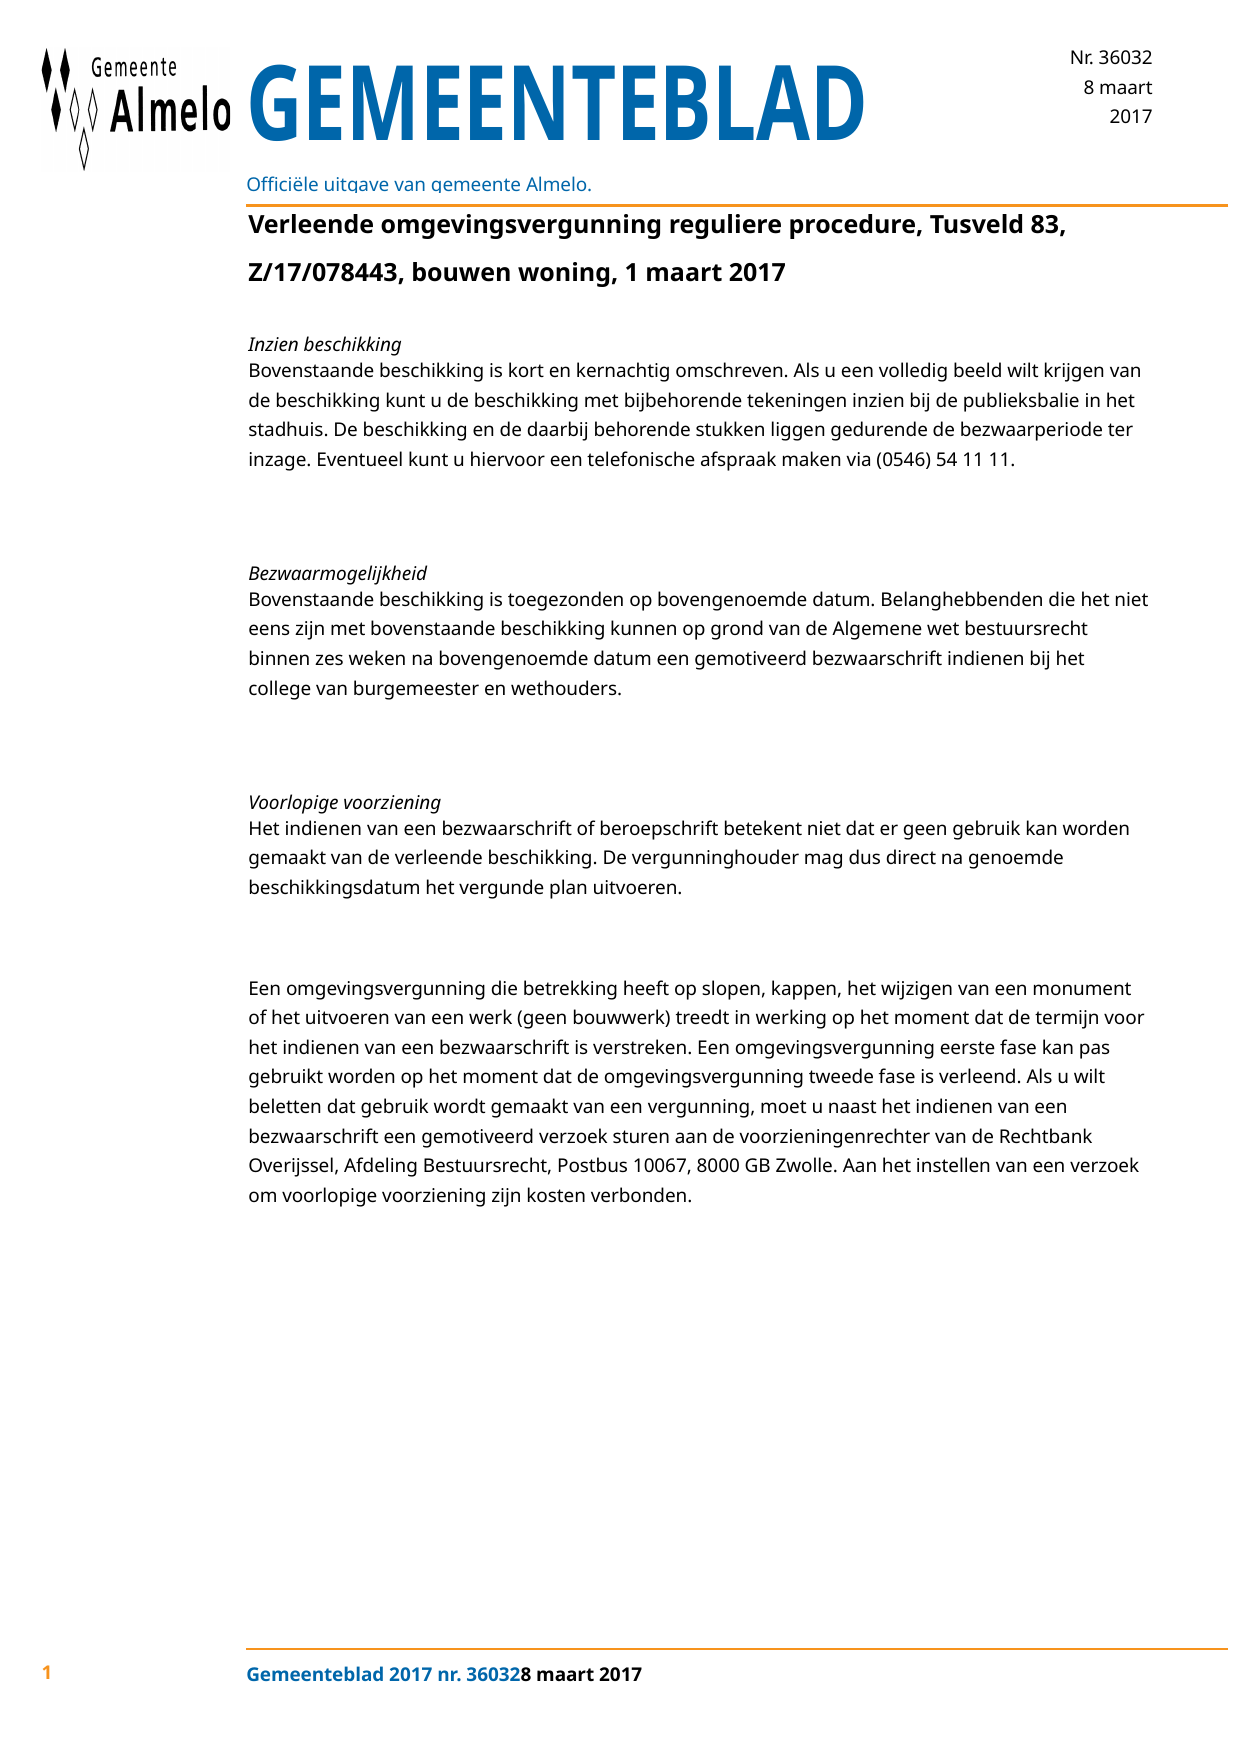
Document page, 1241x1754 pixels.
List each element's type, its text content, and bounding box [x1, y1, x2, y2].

text Een omgevingsvergunning die betrekking heeft op slopen, kappen, het wijzigen van een monument of het uitvoeren van een werk (geen bouwwerk) treedt in werking op het moment dat de termijn voor het indienen van een bezwaarschrift is verstreken. Een omgevingsvergunning eerste fase kan pas gebruikt worden op het moment dat de omgevingsvergunning tweede fase is verleend. Als u wilt beletten dat gebruik wordt gemaakt van een vergunning, moet u naast het indienen van een bezwaarschrift een gemotiveerd verzoek sturen aan de voorzieningenrechter van de Rechtbank Overijssel, Afdeling Bestuursrecht, Postbus 10067, 8000 GB Zwolle. Aan het instellen van een verzoek om voorlopige voorziening zijn kosten verbonden. [248, 975, 1152, 1208]
text Verleende omgevingsvergunning reguliere procedure, Tusveld 83, Z/17/078443, bouwen woning, 1 maart 2017 [248, 207, 1152, 288]
picture [41, 47, 231, 172]
text Bezwaarmogelijkheid [248, 560, 1152, 586]
text Voorlopige voorziening [248, 789, 1152, 815]
text Bovenstaande beschikking is toegezonden op bovengenoemde datum. Belanghebbenden die het niet eens zijn met bovenstaande beschikking kunnen op grond van de Algemene wet bestuursrecht binnen zes weken na bovengenoemde datum een gemotiveerd bezwaarschrift indienen bij het college van burgemeester en wethouders. [248, 586, 1152, 701]
text Inzien beschikking [248, 331, 1152, 357]
text Bovenstaande beschikking is kort en kernachtig omschreven. Als u een volledig beeld wilt krijgen van de beschikking kunt u de beschikking met bijbehorende tekeningen inzien bij de publieksbalie in het stadhuis. De beschikking en de daarbij behorende stukken liggen gedurende de bezwaarperiode ter inzage. Eventueel kunt u hiervoor een telefonische afspraak maken via (0546) 54 11 11. [248, 357, 1152, 472]
text Het indienen van een bezwaarschrift of beroepschrift betekent niet dat er geen gebruik kan worden gemaakt van de verleende beschikking. De vergunninghouder mag dus direct na genoemde beschikkingsdatum het vergunde plan uitvoeren. [248, 815, 1152, 900]
